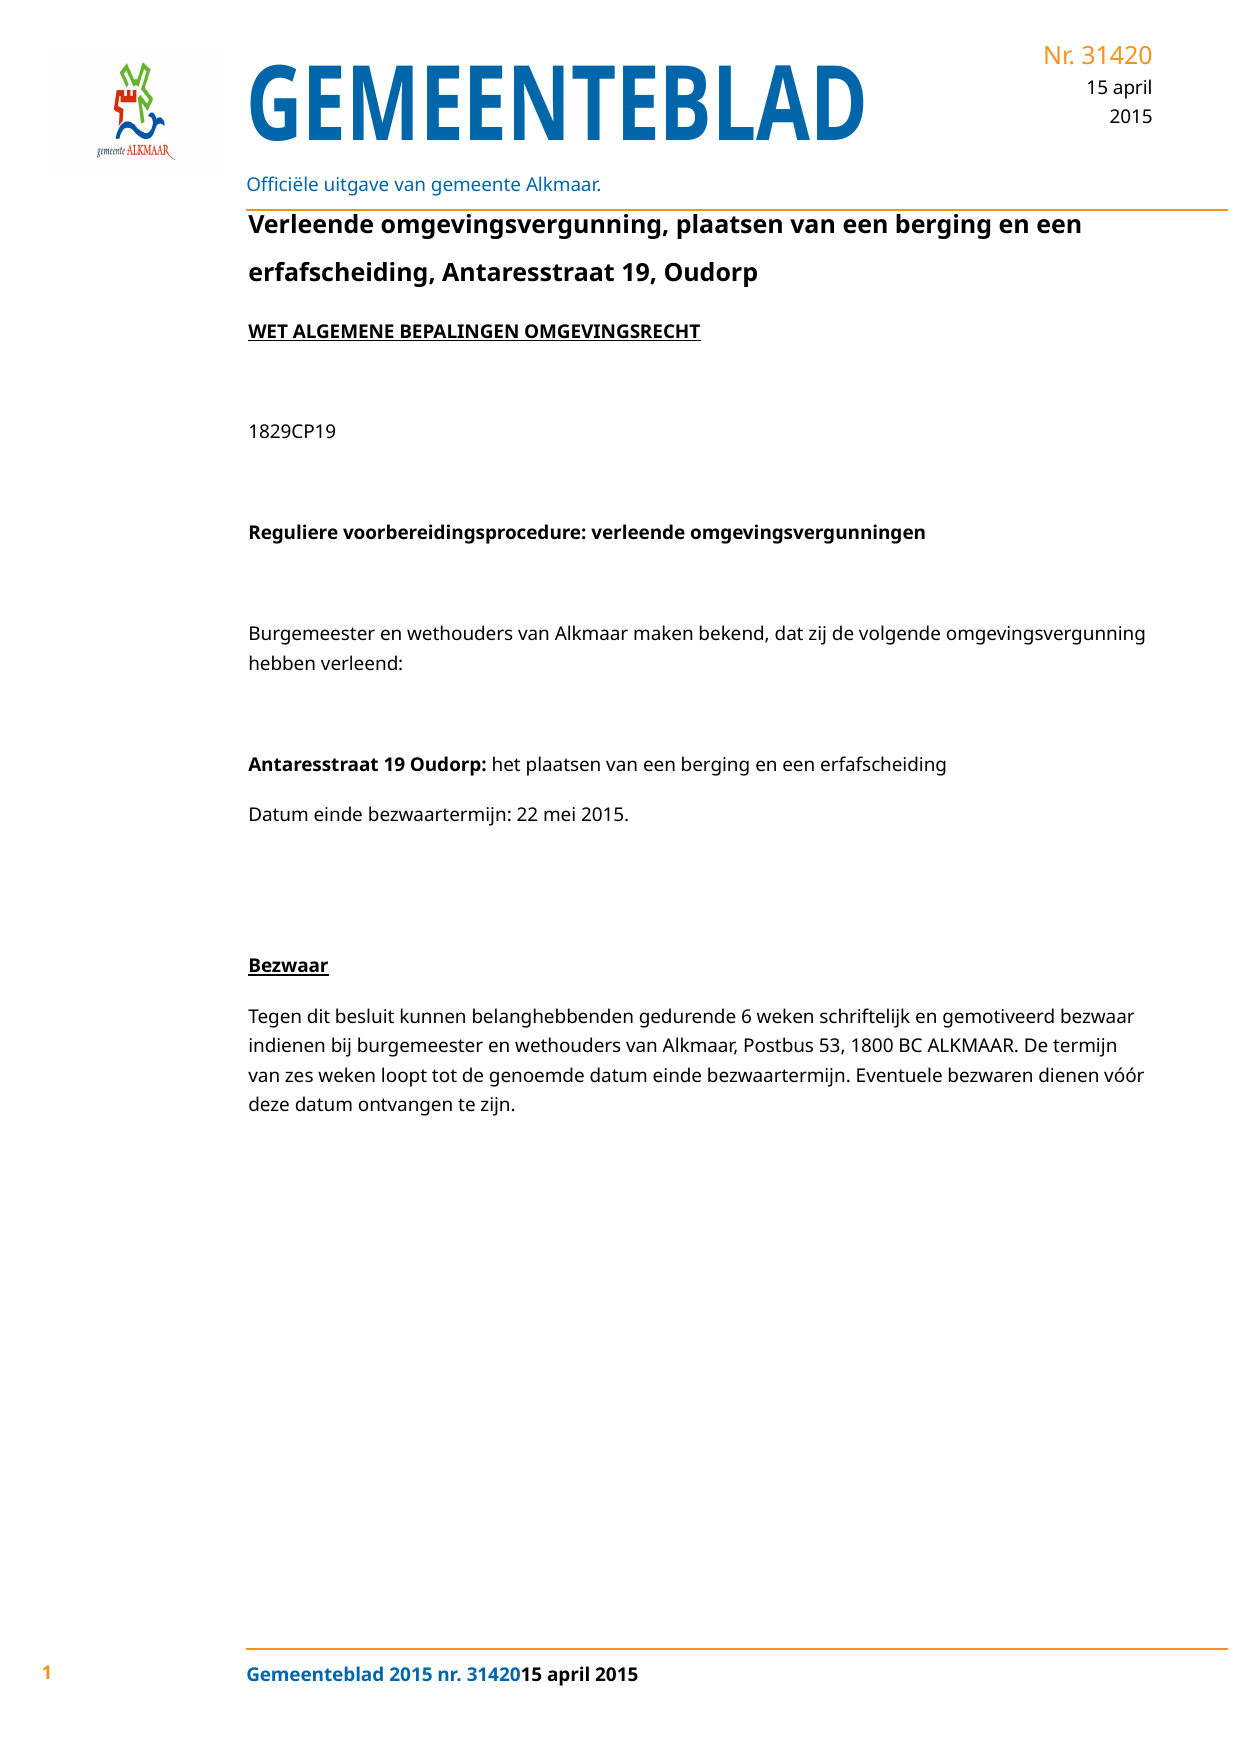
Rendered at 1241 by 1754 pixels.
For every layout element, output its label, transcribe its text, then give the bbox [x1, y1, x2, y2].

text Bezwaar [248, 952, 1152, 978]
picture [41, 47, 231, 172]
text Reguliere voorbereidingsprocedure: verleende omgevingsvergunningen [248, 519, 1152, 545]
text Verleende omgevingsvergunning, plaatsen van een berging en een erfafscheiding, Antaresstraat 19, Oudorp [248, 211, 1152, 288]
text WET ALGEMENE BEPALINGEN OMGEVINGSRECHT [248, 318, 1152, 344]
text Burgemeester en wethouders van Alkmaar maken bekend, dat zij de volgende omgevingsvergunning hebben verleend: [248, 620, 1152, 676]
text Tegen dit besluit kunnen belanghebbenden gedurende 6 weken schriftelijk en gemotiveerd bezwaar indienen bij burgemeester en wethouders van Alkmaar, Postbus 53, 1800 BC ALKMAAR. De termijn van zes weken loopt tot de genoemde datum einde bezwaartermijn. Eventuele bezwaren dienen vóór deze datum ontvangen te zijn. [248, 1003, 1152, 1117]
text 1829CP19 [248, 419, 1152, 444]
text Datum einde bezwaartermijn: 22 mei 2015. [248, 801, 1152, 827]
text Antaresstraat 19 Oudorp: het plaatsen van een berging en een erfafscheiding [248, 751, 1152, 777]
